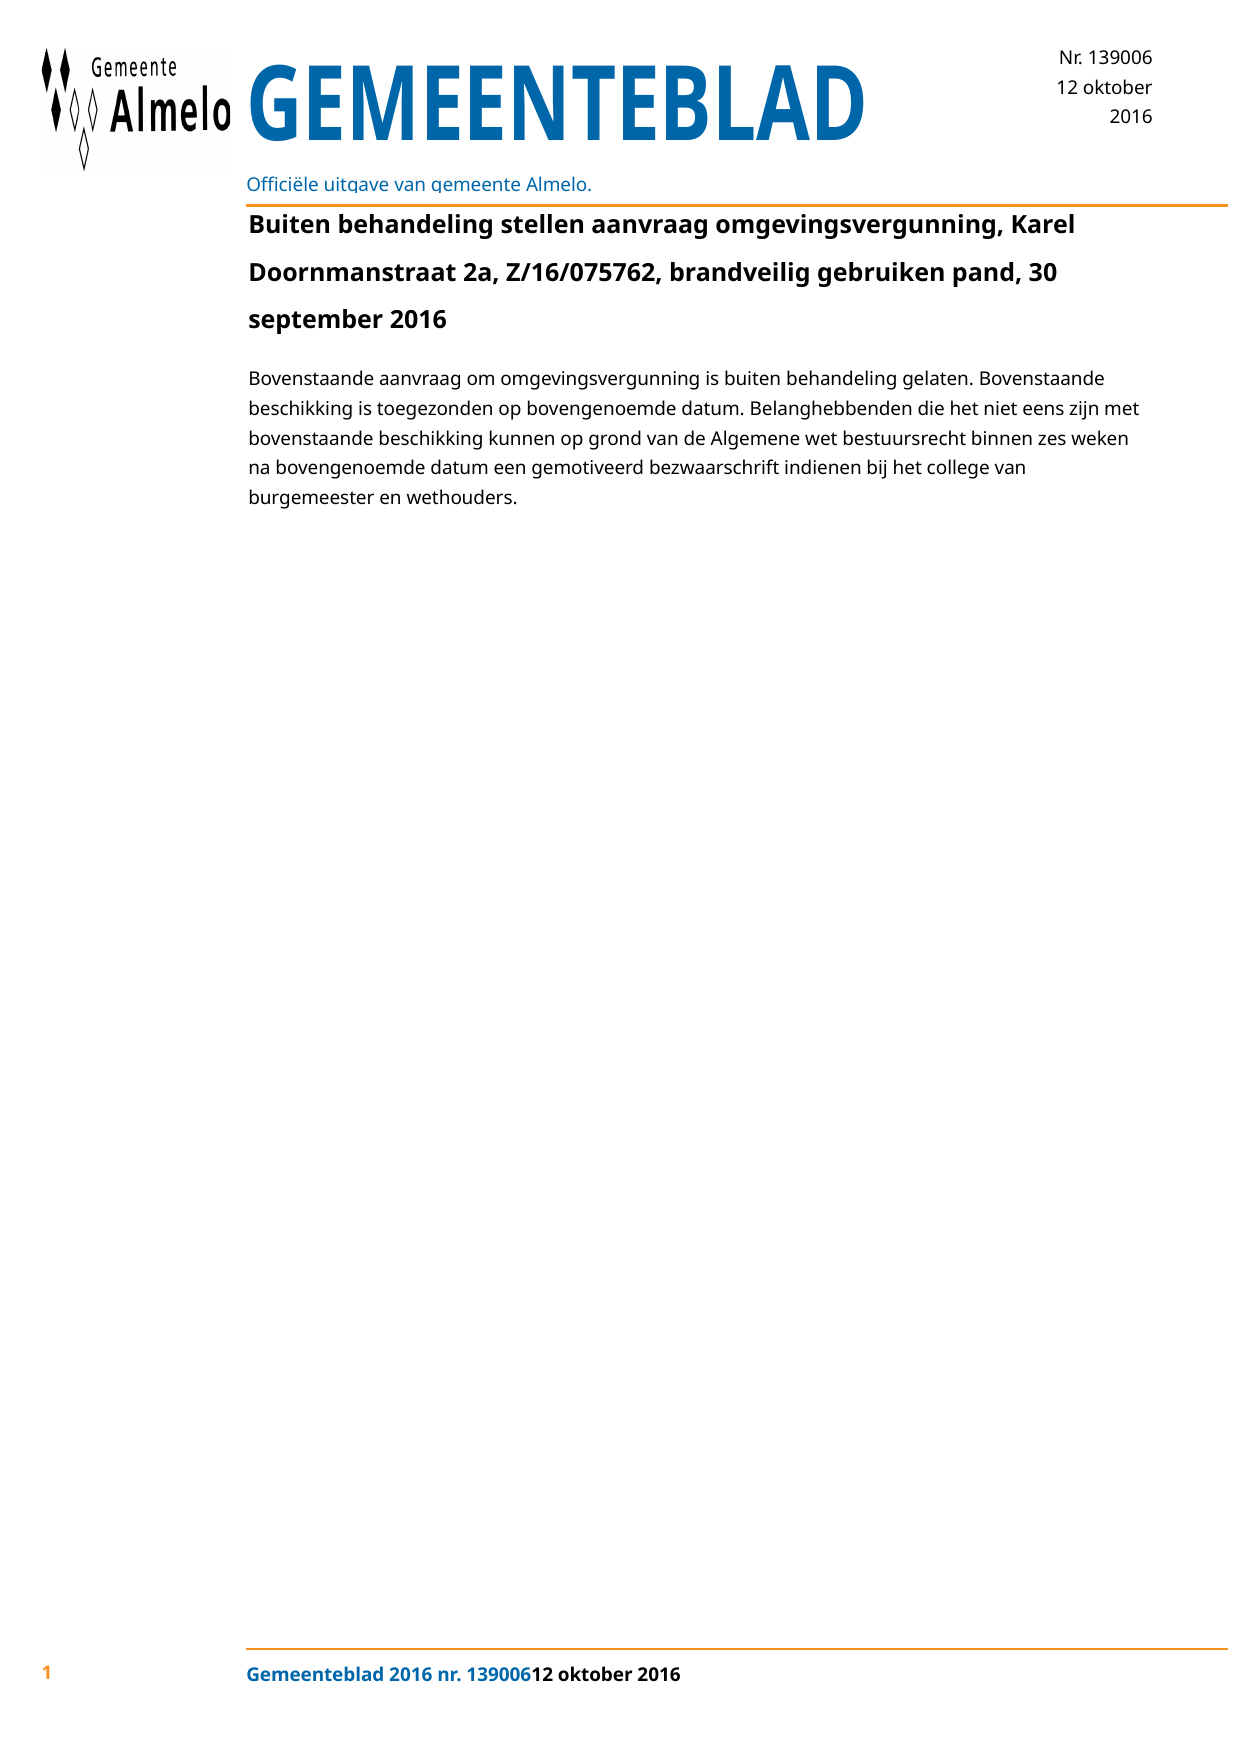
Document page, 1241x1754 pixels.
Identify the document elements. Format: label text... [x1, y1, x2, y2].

text Bovenstaande aanvraag om omgevingsvergunning is buiten behandeling gelaten. Bovenstaande beschikking is toegezonden op bovengenoemde datum. Belanghebbenden die het niet eens zijn met bovenstaande beschikking kunnen op grond van de Algemene wet bestuursrecht binnen zes weken na bovengenoemde datum een gemotiveerd bezwaarschrift indienen bij het college van burgemeester en wethouders. [248, 366, 1152, 509]
text Buiten behandeling stellen aanvraag omgevingsvergunning, Karel Doornmanstraat 2a, Z/16/075762, brandveilig gebruiken pand, 30 september 2016 [248, 207, 1152, 336]
picture [41, 47, 231, 172]
